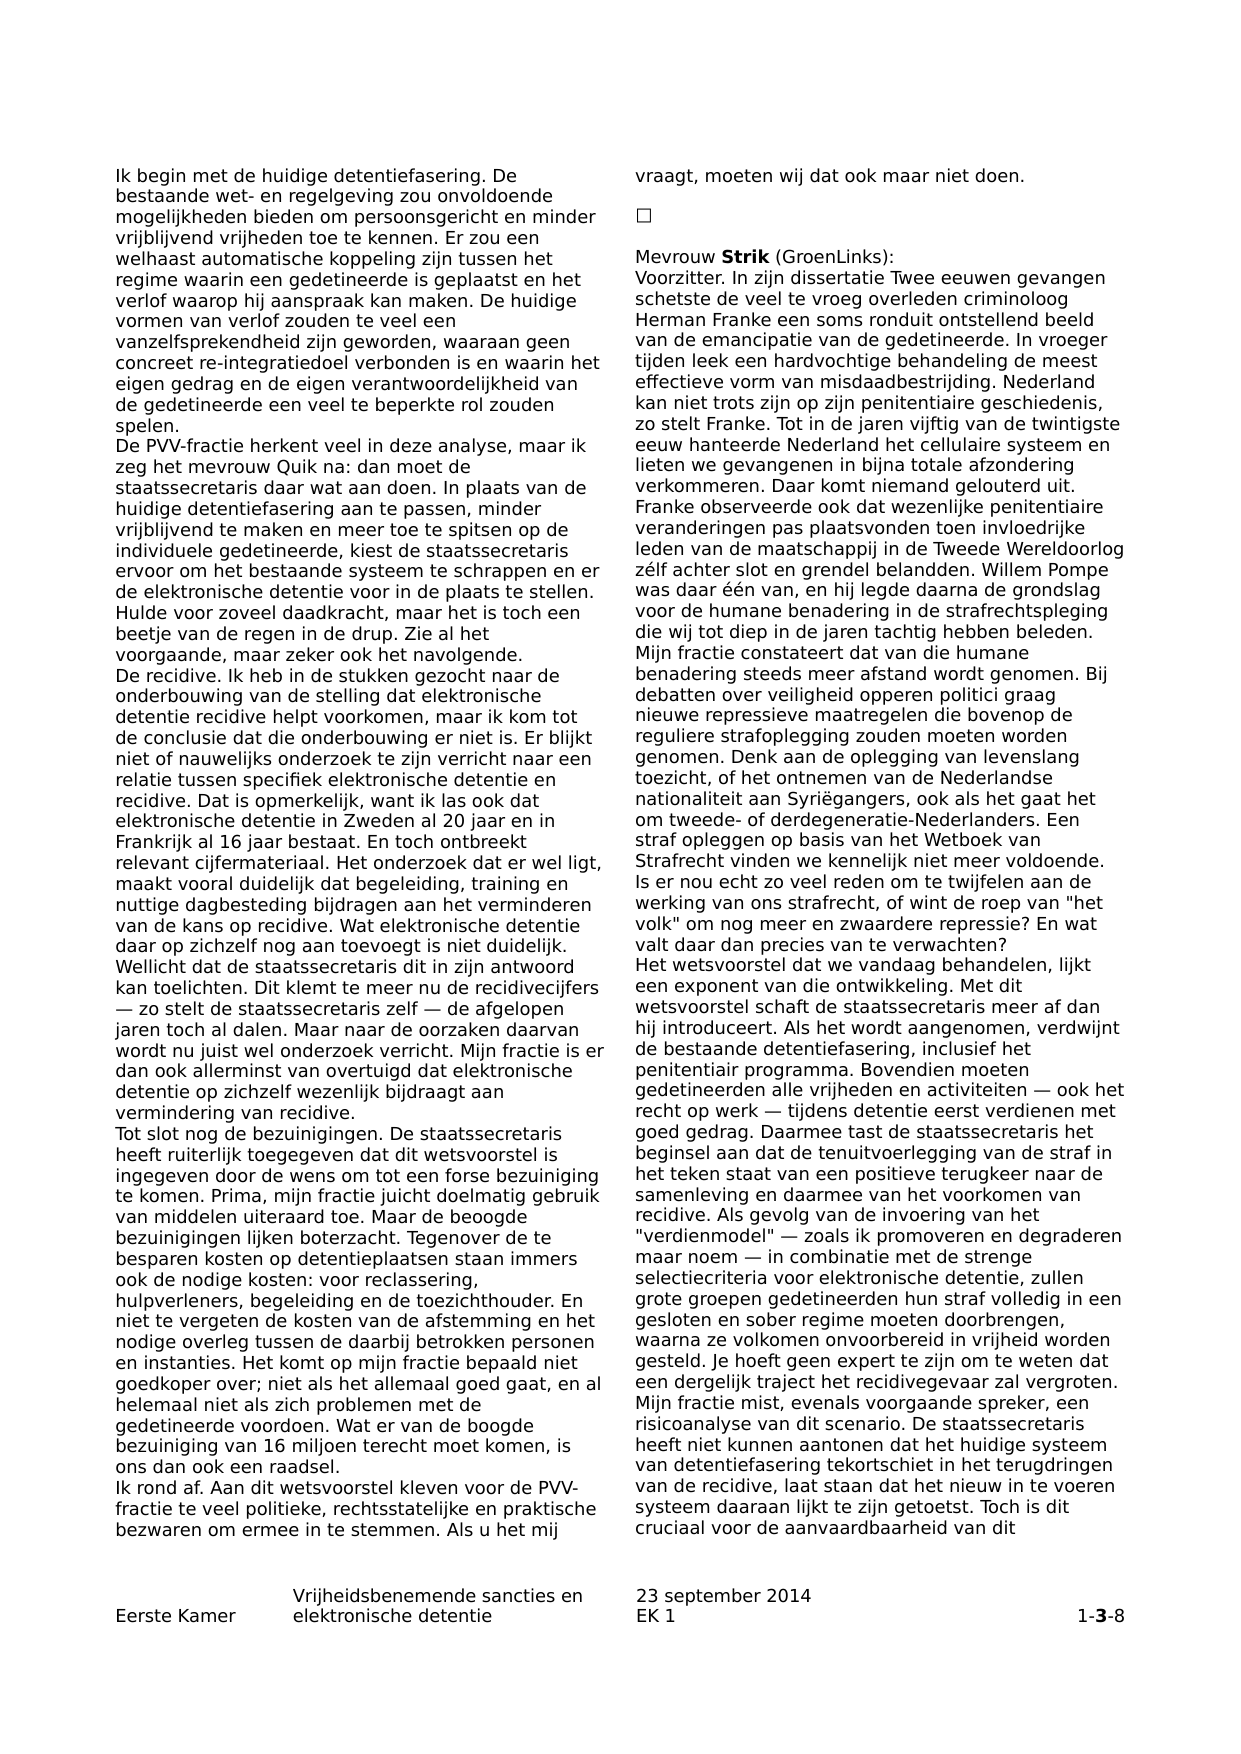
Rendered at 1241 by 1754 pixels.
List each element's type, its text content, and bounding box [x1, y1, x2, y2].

text Voorzitter. In zijn dissertatie Twee eeuwen gevangen schetste de veel te vroeg overleden criminoloog Herman Franke een soms ronduit ontstellend beeld van de emancipatie van de gedetineerde. In vroeger tijden leek een hardvochtige behandeling de meest effectieve vorm van misdaadbestrijding. Nederland kan niet trots zijn op zijn penitentiaire geschiedenis, zo stelt Franke. Tot in de jaren vijftig van de twintigste eeuw hanteerde Nederland het cellulaire systeem en lieten we gevangenen in bijna totale afzondering verkommeren. Daar komt niemand gelouterd uit. Franke observeerde ook dat wezenlijke penitentiaire veranderingen pas plaatsvonden toen invloedrijke leden van de maatschappij in de Tweede Wereldoorlog zélf achter slot en grendel belandden. Willem Pompe was daar één van, en hij legde daarna de grondslag voor de humane benadering in de strafrechtspleging die wij tot diep in de jaren tachtig hebben beleden. [635, 268, 1125, 643]
text Tot slot nog de bezuinigingen. De staatssecretaris heeft ruiterlijk toegegeven dat dit wetsvoorstel is ingegeven door de wens om tot een forse bezuiniging te komen. Prima, mijn fractie juicht doelmatig gebruik van middelen uiteraard toe. Maar de beoogde bezuinigingen lijken boterzacht. Tegenover de te besparen kosten op detentieplaatsen staan immers ook de nodige kosten: voor reclassering, hulpverleners, begeleiding en de toezichthouder. En niet te vergeten de kosten van de afstemming en het nodige overleg tussen de daarbij betrokken personen en instanties. Het komt op mijn fractie bepaald niet goedkoper over; niet als het allemaal goed gaat, en al helemaal niet als zich problemen met de gedetineerde voordoen. Wat er van de boogde bezuiniging van 16 miljoen terecht moet komen, is ons dan ook een raadsel. [115, 1124, 605, 1478]
text Mevrouw Strik (GroenLinks): [635, 247, 1125, 268]
text ⬜ [635, 206, 1125, 227]
text Mijn fractie constateert dat van die humane benadering steeds meer afstand wordt genomen. Bij debatten over veiligheid opperen politici graag nieuwe repressieve maatregelen die bovenop de reguliere strafoplegging zouden moeten worden genomen. Denk aan de oplegging van levenslang toezicht, of het ontnemen van de Nederlandse nationaliteit aan Syriëgangers, ook als het gaat het om tweede- of derdegeneratie-Nederlanders. Een straf opleggen op basis van het Wetboek van Strafrecht vinden we kennelijk niet meer voldoende. Is er nou echt zo veel reden om te twijfelen aan de werking van ons strafrecht, of wint de roep van "het volk" om nog meer en zwaardere repressie? En wat valt daar dan precies van te verwachten? [635, 643, 1125, 955]
text vraagt, moeten wij dat ook maar niet doen. [635, 165, 1125, 186]
text Ik rond af. Aan dit wetsvoorstel kleven voor de PVV-fractie te veel politieke, rechtsstatelijke en praktische bezwaren om ermee in te stemmen. Als u het mij [115, 1478, 605, 1540]
text Ik begin met de huidige detentiefasering. De bestaande wet- en regelgeving zou onvoldoende mogelijkheden bieden om persoonsgericht en minder vrijblijvend vrijheden toe te kennen. Er zou een welhaast automatische koppeling zijn tussen het regime waarin een gedetineerde is geplaatst en het verlof waarop hij aanspraak kan maken. De huidige vormen van verlof zouden te veel een vanzelfsprekendheid zijn geworden, waaraan geen concreet re-integratiedoel verbonden is en waarin het eigen gedrag en de eigen verantwoordelijkheid van de gedetineerde een veel te beperkte rol zouden spelen. [115, 165, 605, 436]
text De PVV-fractie herkent veel in deze analyse, maar ik zeg het mevrouw Quik na: dan moet de staatssecretaris daar wat aan doen. In plaats van de huidige detentiefasering aan te passen, minder vrijblijvend te maken en meer toe te spitsen op de individuele gedetineerde, kiest de staatssecretaris ervoor om het bestaande systeem te schrappen en er de elektronische detentie voor in de plaats te stellen. Hulde voor zoveel daadkracht, maar het is toch een beetje van de regen in de drup. Zie al het voorgaande, maar zeker ook het navolgende. [115, 436, 605, 665]
text De recidive. Ik heb in de stukken gezocht naar de onderbouwing van de stelling dat elektronische detentie recidive helpt voorkomen, maar ik kom tot de conclusie dat die onderbouwing er niet is. Er blijkt niet of nauwelijks onderzoek te zijn verricht naar een relatie tussen specifiek elektronische detentie en recidive. Dat is opmerkelijk, want ik las ook dat elektronische detentie in Zweden al 20 jaar en in Frankrijk al 16 jaar bestaat. En toch ontbreekt relevant cijfermateriaal. Het onderzoek dat er wel ligt, maakt vooral duidelijk dat begeleiding, training en nuttige dagbesteding bijdragen aan het verminderen van de kans op recidive. Wat elektronische detentie daar op zichzelf nog aan toevoegt is niet duidelijk. Wellicht dat de staatssecretaris dit in zijn antwoord kan toelichten. Dit klemt te meer nu de recidivecijfers — zo stelt de staatssecretaris zelf — de afgelopen jaren toch al dalen. Maar naar de oorzaken daarvan wordt nu juist wel onderzoek verricht. Mijn fractie is er dan ook allerminst van overtuigd dat elektronische detentie op zichzelf wezenlijk bijdraagt aan vermindering van recidive. [115, 665, 605, 1124]
text Het wetsvoorstel dat we vandaag behandelen, lijkt een exponent van die ontwikkeling. Met dit wetsvoorstel schaft de staatssecretaris meer af dan hij introduceert. Als het wordt aangenomen, verdwijnt de bestaande detentiefasering, inclusief het penitentiair programma. Bovendien moeten gedetineerden alle vrijheden en activiteiten — ook het recht op werk — tijdens detentie eerst verdienen met goed gedrag. Daarmee tast de staatssecretaris het beginsel aan dat de tenuitvoerlegging van de straf in het teken staat van een positieve terugkeer naar de samenleving en daarmee van het voorkomen van recidive. Als gevolg van de invoering van het "verdienmodel" — zoals ik promoveren en degraderen maar noem — in combinatie met de strenge selectiecriteria voor elektronische detentie, zullen grote groepen gedetineerden hun straf volledig in een gesloten en sober regime moeten doorbrengen, waarna ze volkomen onvoorbereid in vrijheid worden gesteld. Je hoeft geen expert te zijn om te weten dat een dergelijk traject het recidivegevaar zal vergroten. Mijn fractie mist, evenals voorgaande spreker, een risicoanalyse van dit scenario. De staatssecretaris heeft niet kunnen aantonen dat het huidige systeem van detentiefasering tekortschiet in het terugdringen van de recidive, laat staan dat het nieuw in te voeren systeem daaraan lijkt te zijn getoetst. Toch is dit cruciaal voor de aanvaardbaarheid van dit [635, 955, 1125, 1538]
